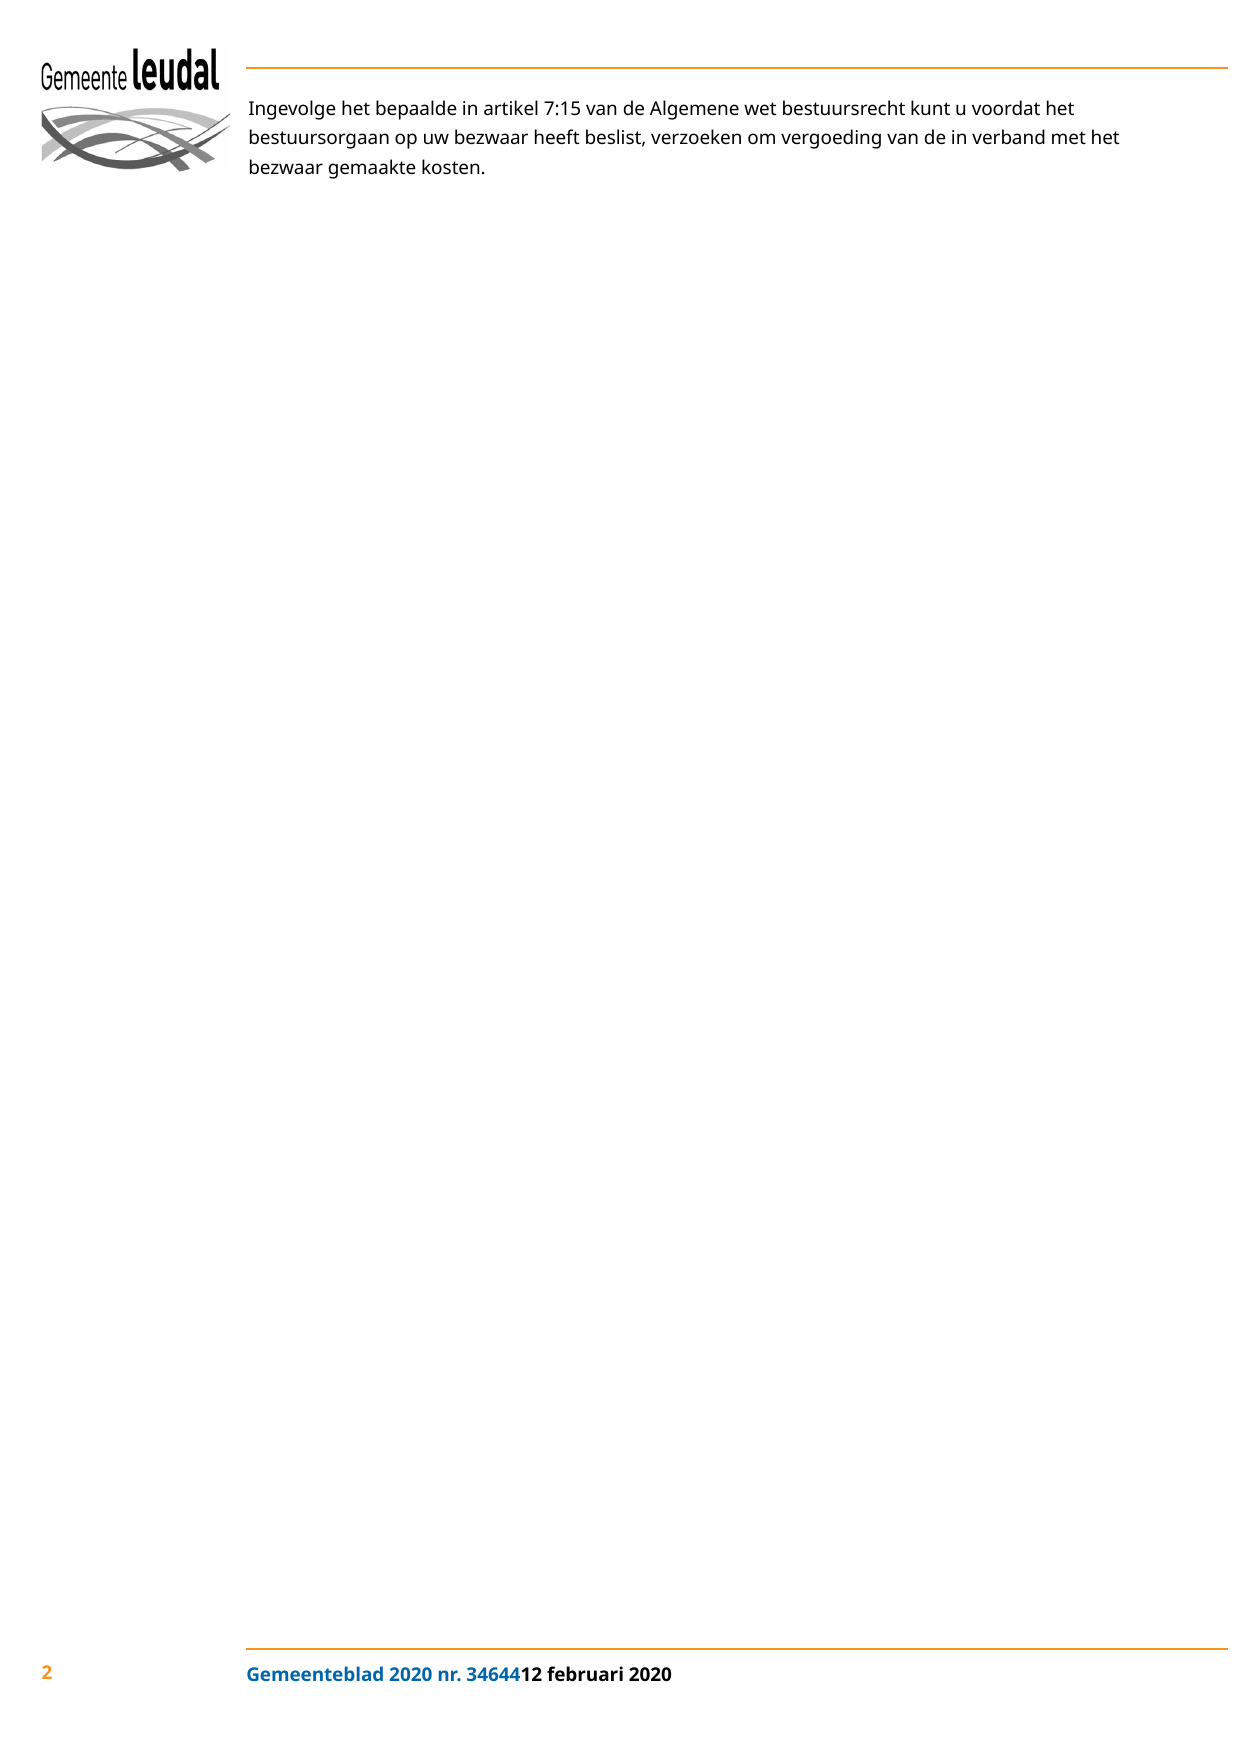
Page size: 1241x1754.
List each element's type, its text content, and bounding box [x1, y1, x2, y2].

text Ingevolge het bepaalde in artikel 7:15 van de Algemene wet bestuursrecht kunt u voordat het bestuursorgaan op uw bezwaar heeft beslist, verzoeken om vergoeding van de in verband met het bezwaar gemaakte kosten. [248, 95, 1152, 180]
picture [41, 47, 231, 172]
